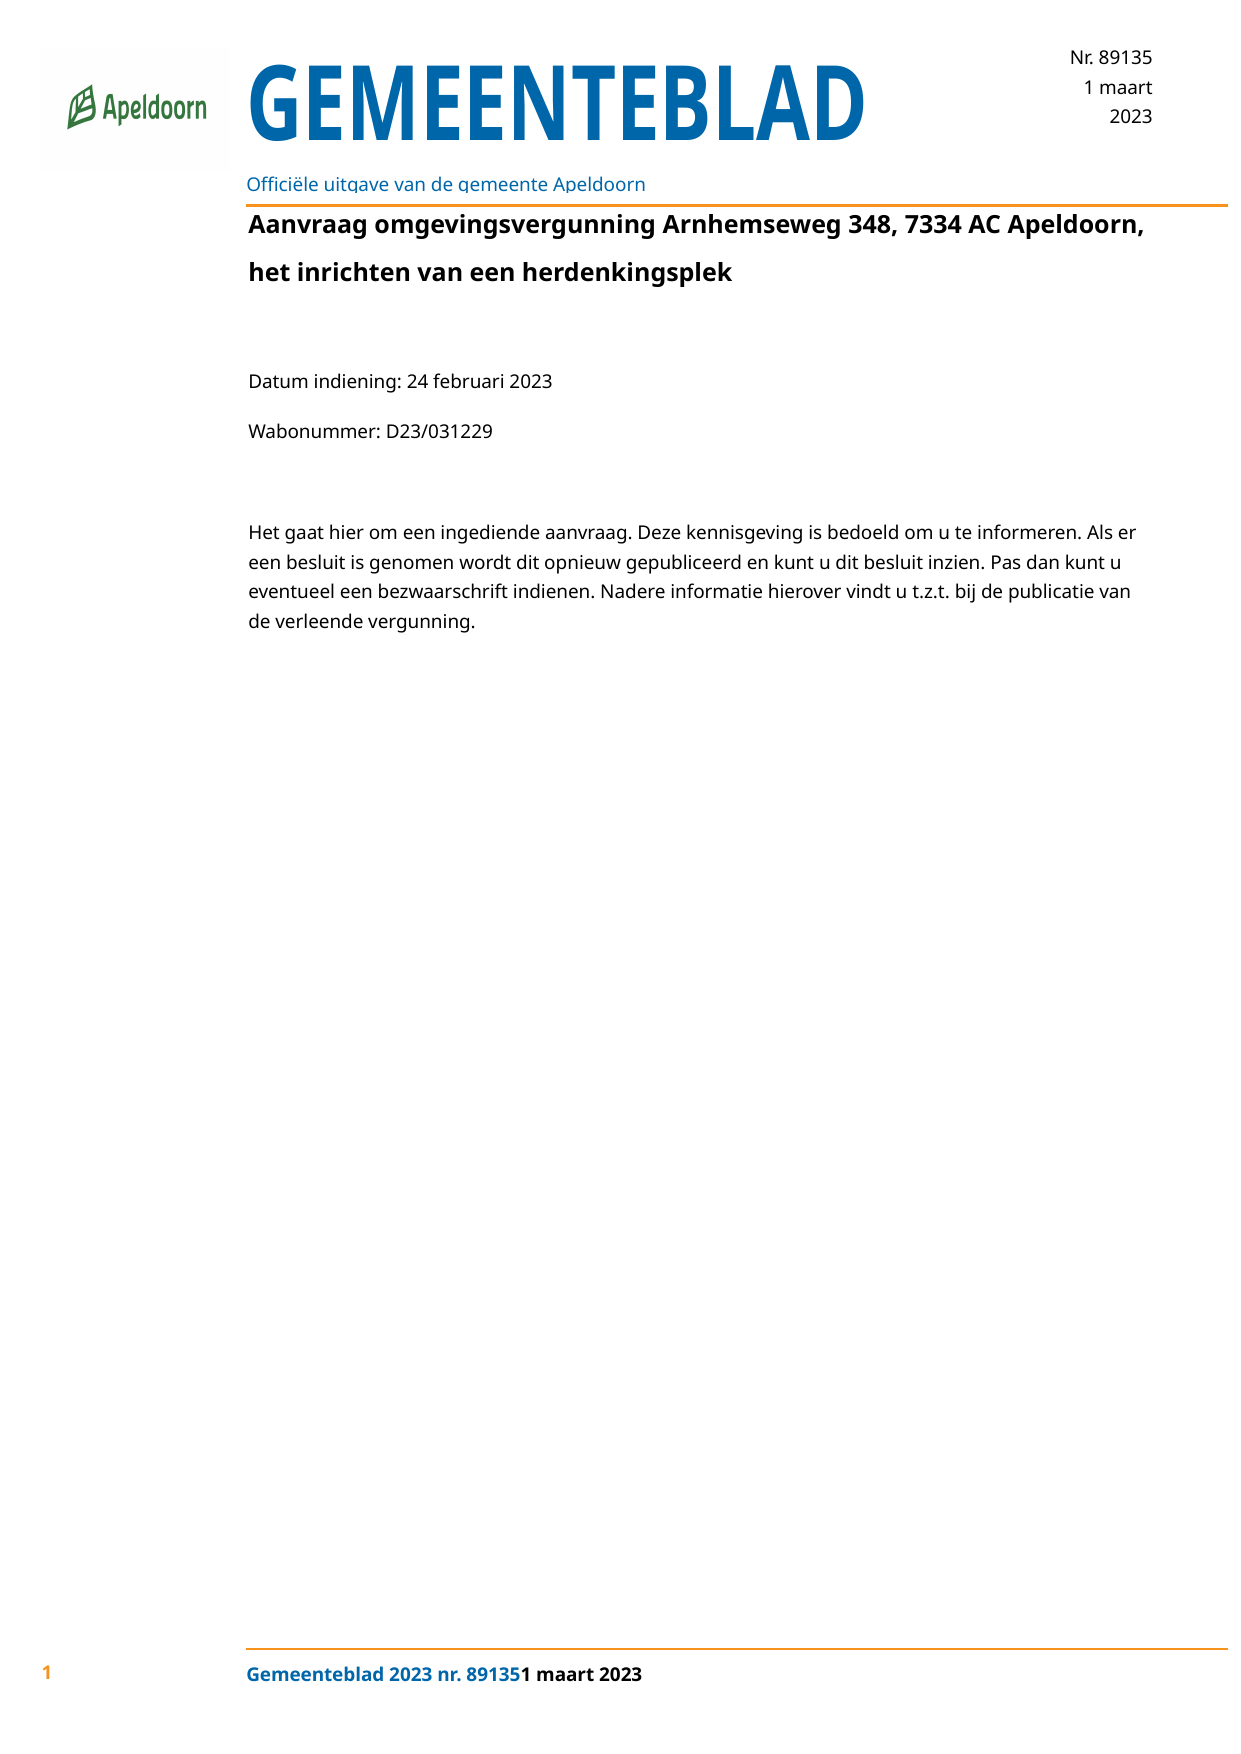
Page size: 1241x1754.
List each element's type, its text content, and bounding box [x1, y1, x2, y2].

text Het gaat hier om een ingediende aanvraag. Deze kennisgeving is bedoeld om u te informeren. Als er een besluit is genomen wordt dit opnieuw gepubliceerd en kunt u dit besluit inzien. Pas dan kunt u eventueel een bezwaarschrift indienen. Nadere informatie hierover vindt u t.z.t. bij de publicatie van de verleende vergunning. [248, 519, 1152, 634]
picture [41, 47, 231, 172]
text Aanvraag omgevingsvergunning Arnhemseweg 348, 7334 AC Apeldoorn, het inrichten van een herdenkingsplek [248, 207, 1152, 288]
text Datum indiening: 24 februari 2023 [248, 368, 1152, 394]
text Wabonummer: D23/031229 [248, 419, 1152, 444]
